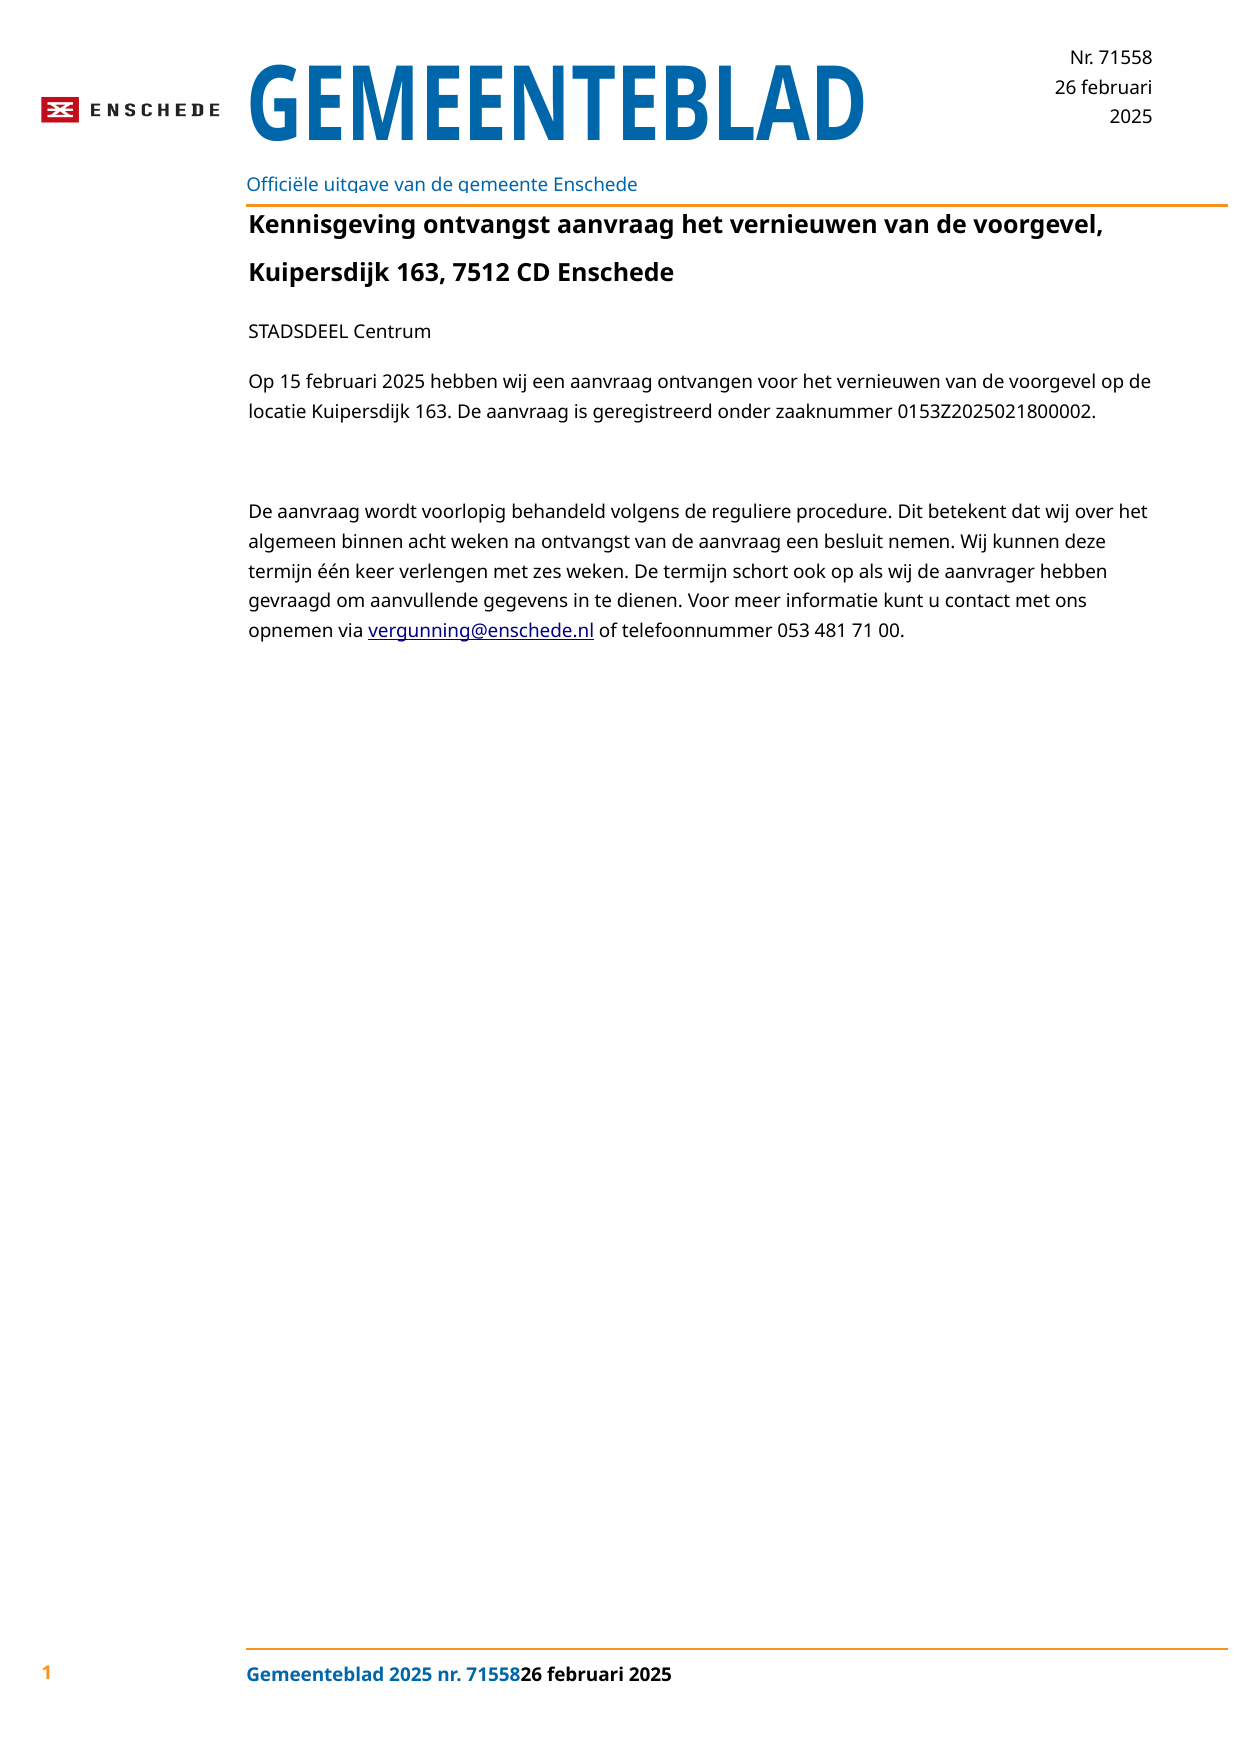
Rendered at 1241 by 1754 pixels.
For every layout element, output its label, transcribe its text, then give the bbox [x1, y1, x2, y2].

text De aanvraag wordt voorlopig behandeld volgens de reguliere procedure. Dit betekent dat wij over het algemeen binnen acht weken na ontvangst van de aanvraag een besluit nemen. Wij kunnen deze termijn één keer verlengen met zes weken. De termijn schort ook op als wij de aanvrager hebben gevraagd om aanvullende gegevens in te dienen. Voor meer informatie kunt u contact met ons opnemen via vergunning@enschede.nl of telefoonnummer 053 481 71 00. [248, 499, 1152, 643]
text Kennisgeving ontvangst aanvraag het vernieuwen van de voorgevel, Kuipersdijk 163, 7512 CD Enschede [248, 207, 1152, 288]
text STADSDEEL Centrum [248, 318, 1152, 344]
picture [41, 47, 231, 172]
text Op 15 februari 2025 hebben wij een aanvraag ontvangen voor het vernieuwen van de voorgevel op de locatie Kuipersdijk 163. De aanvraag is geregistreerd onder zaaknummer 0153Z2025021800002. [248, 368, 1152, 424]
